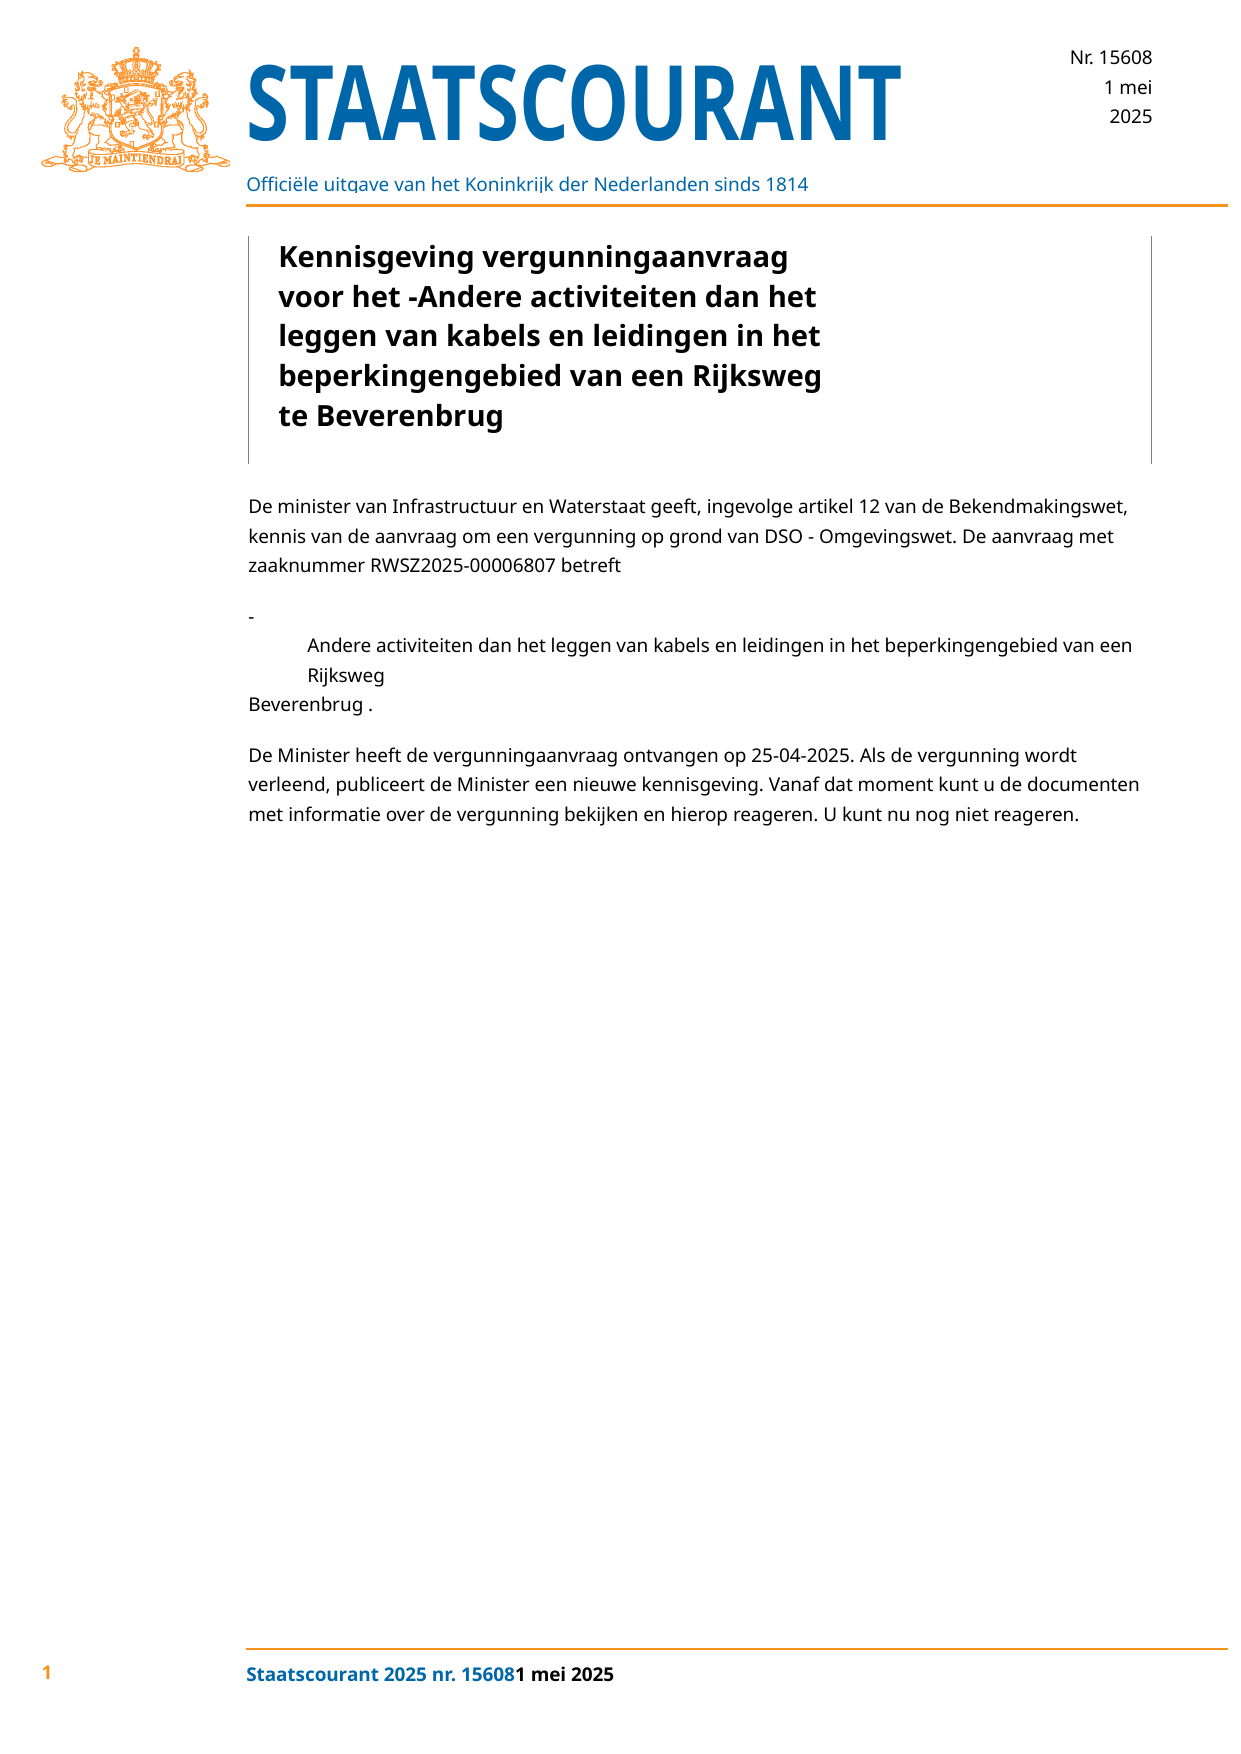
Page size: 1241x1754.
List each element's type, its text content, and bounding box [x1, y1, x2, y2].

table_header Kennisgeving vergunningaanvraag voor het -Andere activiteiten dan het leggen van kabels en leidingen in het beperkingengebied van een Rijksweg te Beverenbrug [249, 236, 850, 464]
table_header [850, 414, 1151, 464]
text Beverenbrug . [248, 692, 1152, 717]
list Andere activiteiten dan het leggen van kabels en leidingen in het beperkingengebied van een Rijksweg [248, 632, 1152, 688]
picture [41, 47, 231, 172]
picture [912, 236, 1090, 414]
text De minister van Infrastructuur en Waterstaat geeft, ingevolge artikel 12 van de Bekendmakingswet, kennis van de aanvraag om een vergunning op grond van DSO - Omgevingswet. De aanvraag met zaaknummer RWSZ2025-00006807 betreft [248, 493, 1152, 578]
table_header [850, 236, 912, 413]
text De Minister heeft de vergunningaanvraag ontvangen op 25-04-2025. Als de vergunning wordt verleend, publiceert de Minister een nieuwe kennisgeving. Vanaf dat moment kunt u de documenten met informatie over de vergunning bekijken en hierop reageren. U kunt nu nog niet reageren. [248, 742, 1152, 827]
table_header [1090, 236, 1151, 413]
